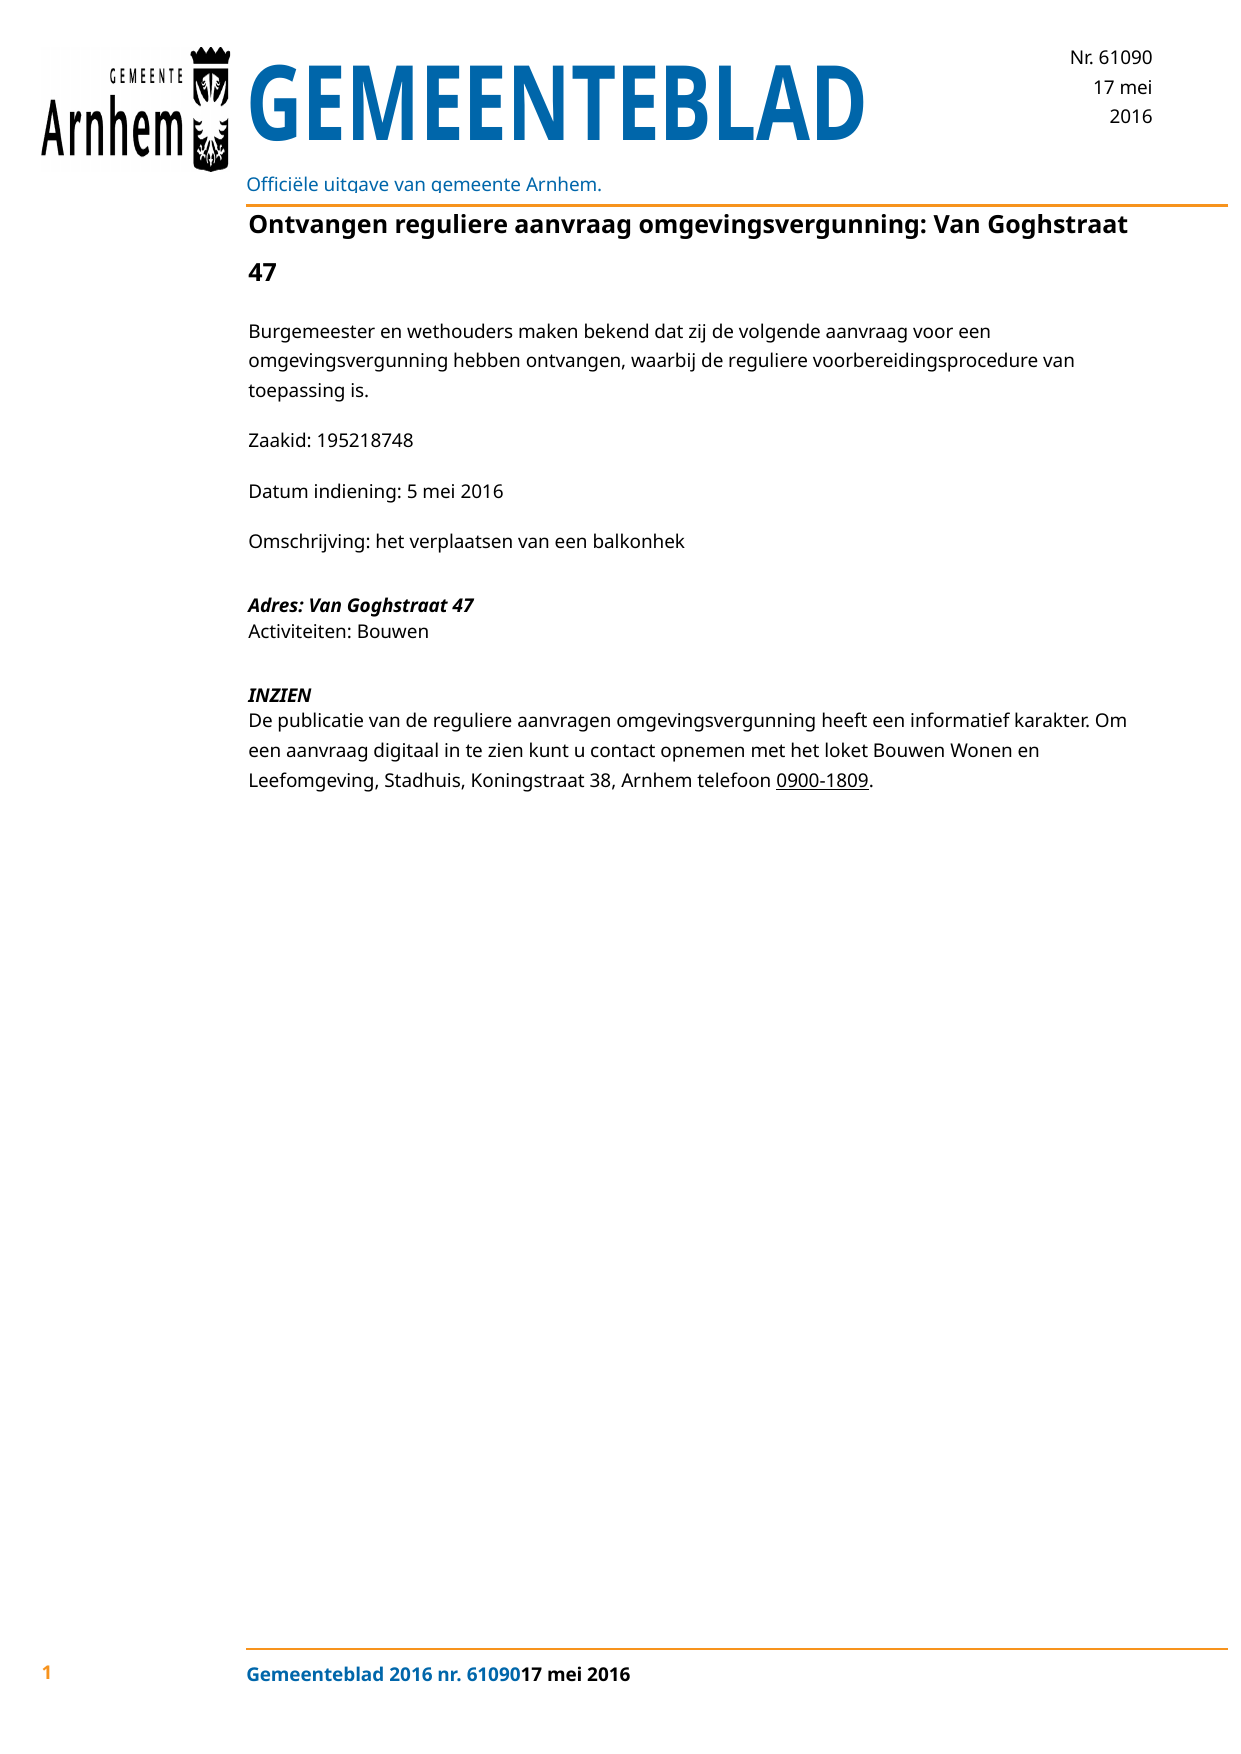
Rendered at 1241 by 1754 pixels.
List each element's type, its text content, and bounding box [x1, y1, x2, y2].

text Adres: Van Goghstraat 47 [248, 592, 1152, 618]
text Ontvangen reguliere aanvraag omgevingsvergunning: Van Goghstraat 47 [248, 207, 1152, 288]
text De publicatie van de reguliere aanvragen omgevingsvergunning heeft een informatief karakter. Om een aanvraag digitaal in te zien kunt u contact opnemen met het loket Bouwen Wonen en Leefomgeving, Stadhuis, Koningstraat 38, Arnhem telefoon 0900-1809. [248, 708, 1152, 793]
text Zaakid: 195218748 [248, 427, 1152, 453]
picture [41, 47, 231, 172]
text INZIEN [248, 682, 1152, 708]
text Omschrijving: het verplaatsen van een balkonhek [248, 528, 1152, 554]
text Datum indiening: 5 mei 2016 [248, 478, 1152, 504]
text Burgemeester en wethouders maken bekend dat zij de volgende aanvraag voor een omgevingsvergunning hebben ontvangen, waarbij de reguliere voorbereidingsprocedure van toepassing is. [248, 318, 1152, 403]
text Activiteiten: Bouwen [248, 618, 1152, 644]
